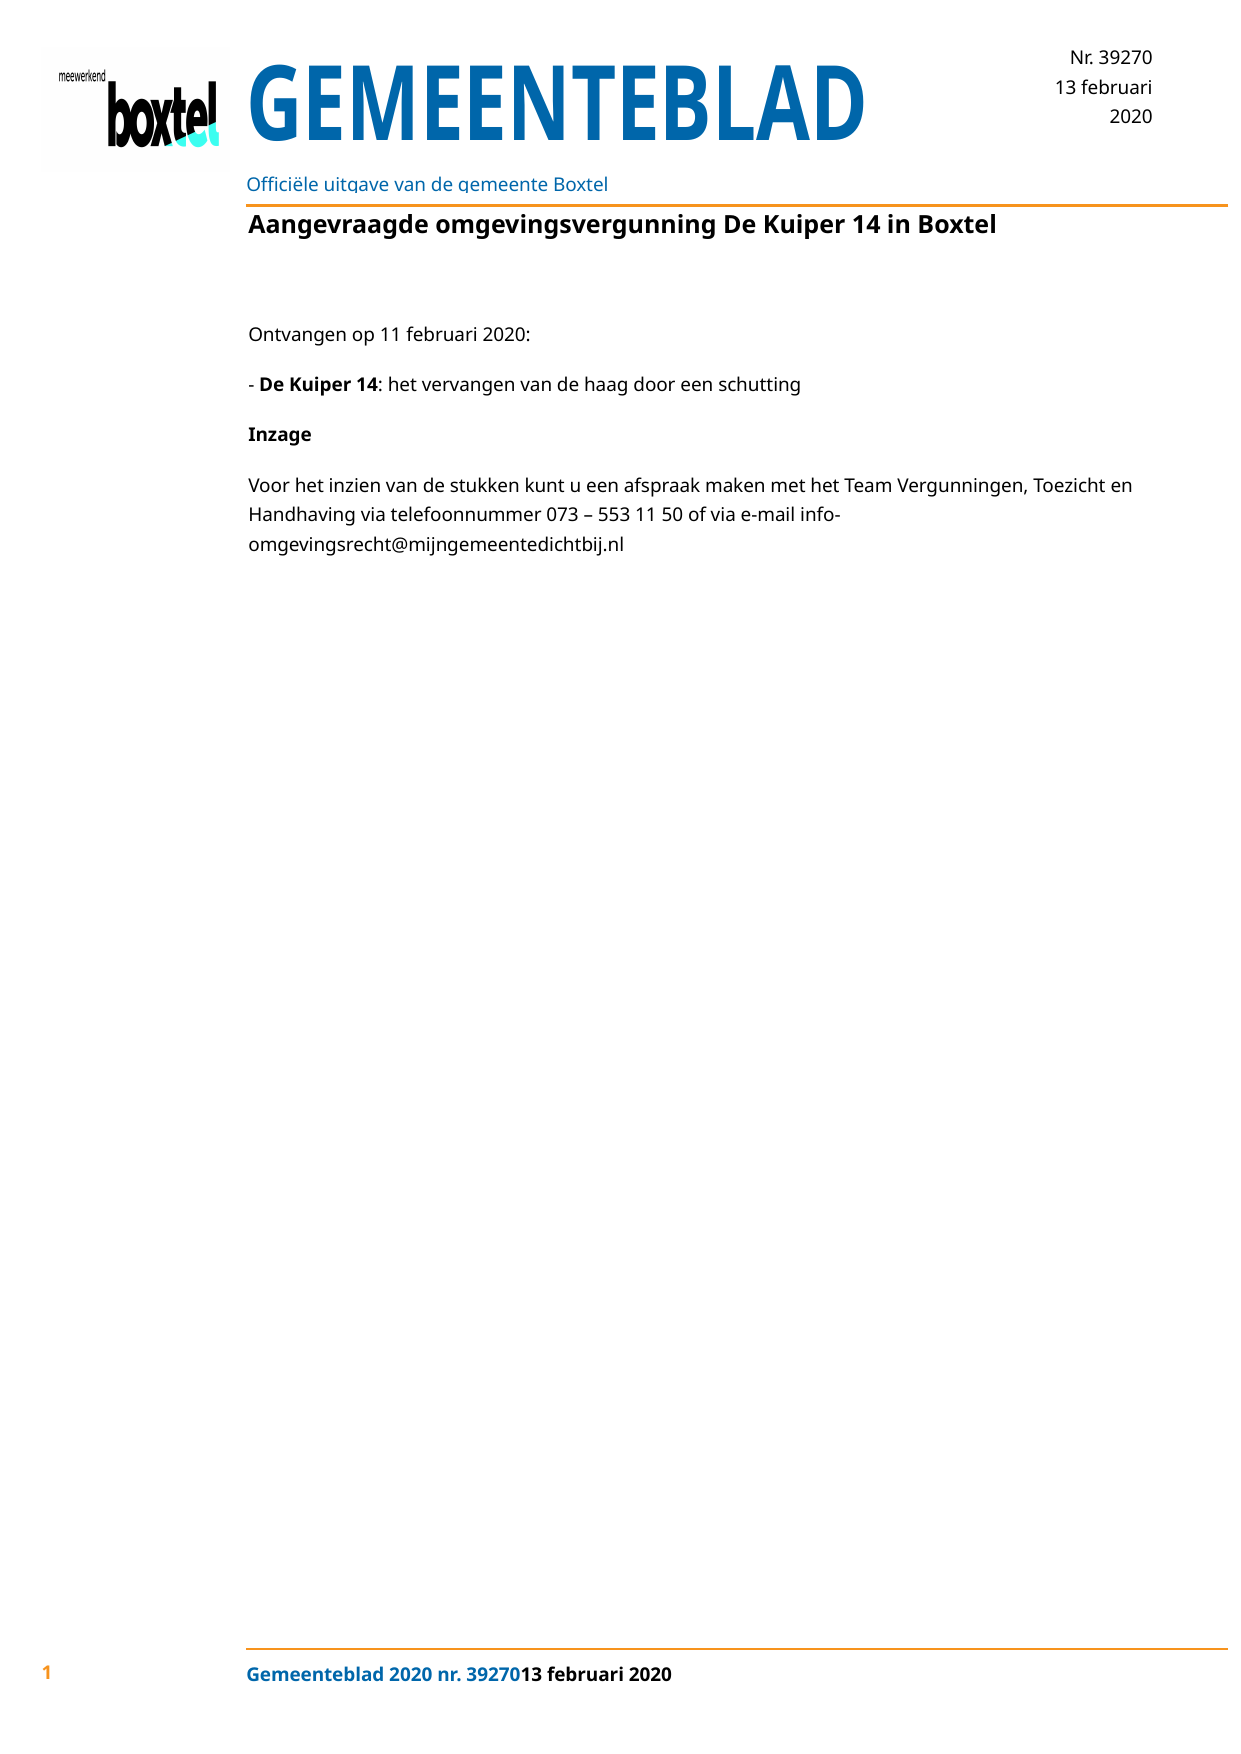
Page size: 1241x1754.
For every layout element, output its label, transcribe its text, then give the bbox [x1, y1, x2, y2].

text - De Kuiper 14: het vervangen van de haag door een schutting [248, 371, 1152, 397]
text Ontvangen op 11 februari 2020: [248, 321, 1152, 346]
text Voor het inzien van de stukken kunt u een afspraak maken met het Team Vergunningen, Toezicht en Handhaving via telefoonnummer 073 – 553 11 50 of via e-mail info-omgevingsrecht@mijngemeentedichtbij.nl [248, 472, 1152, 557]
picture [41, 47, 231, 172]
text Inzage [248, 422, 1152, 447]
text Aangevraagde omgevingsvergunning De Kuiper 14 in Boxtel [248, 207, 1152, 241]
